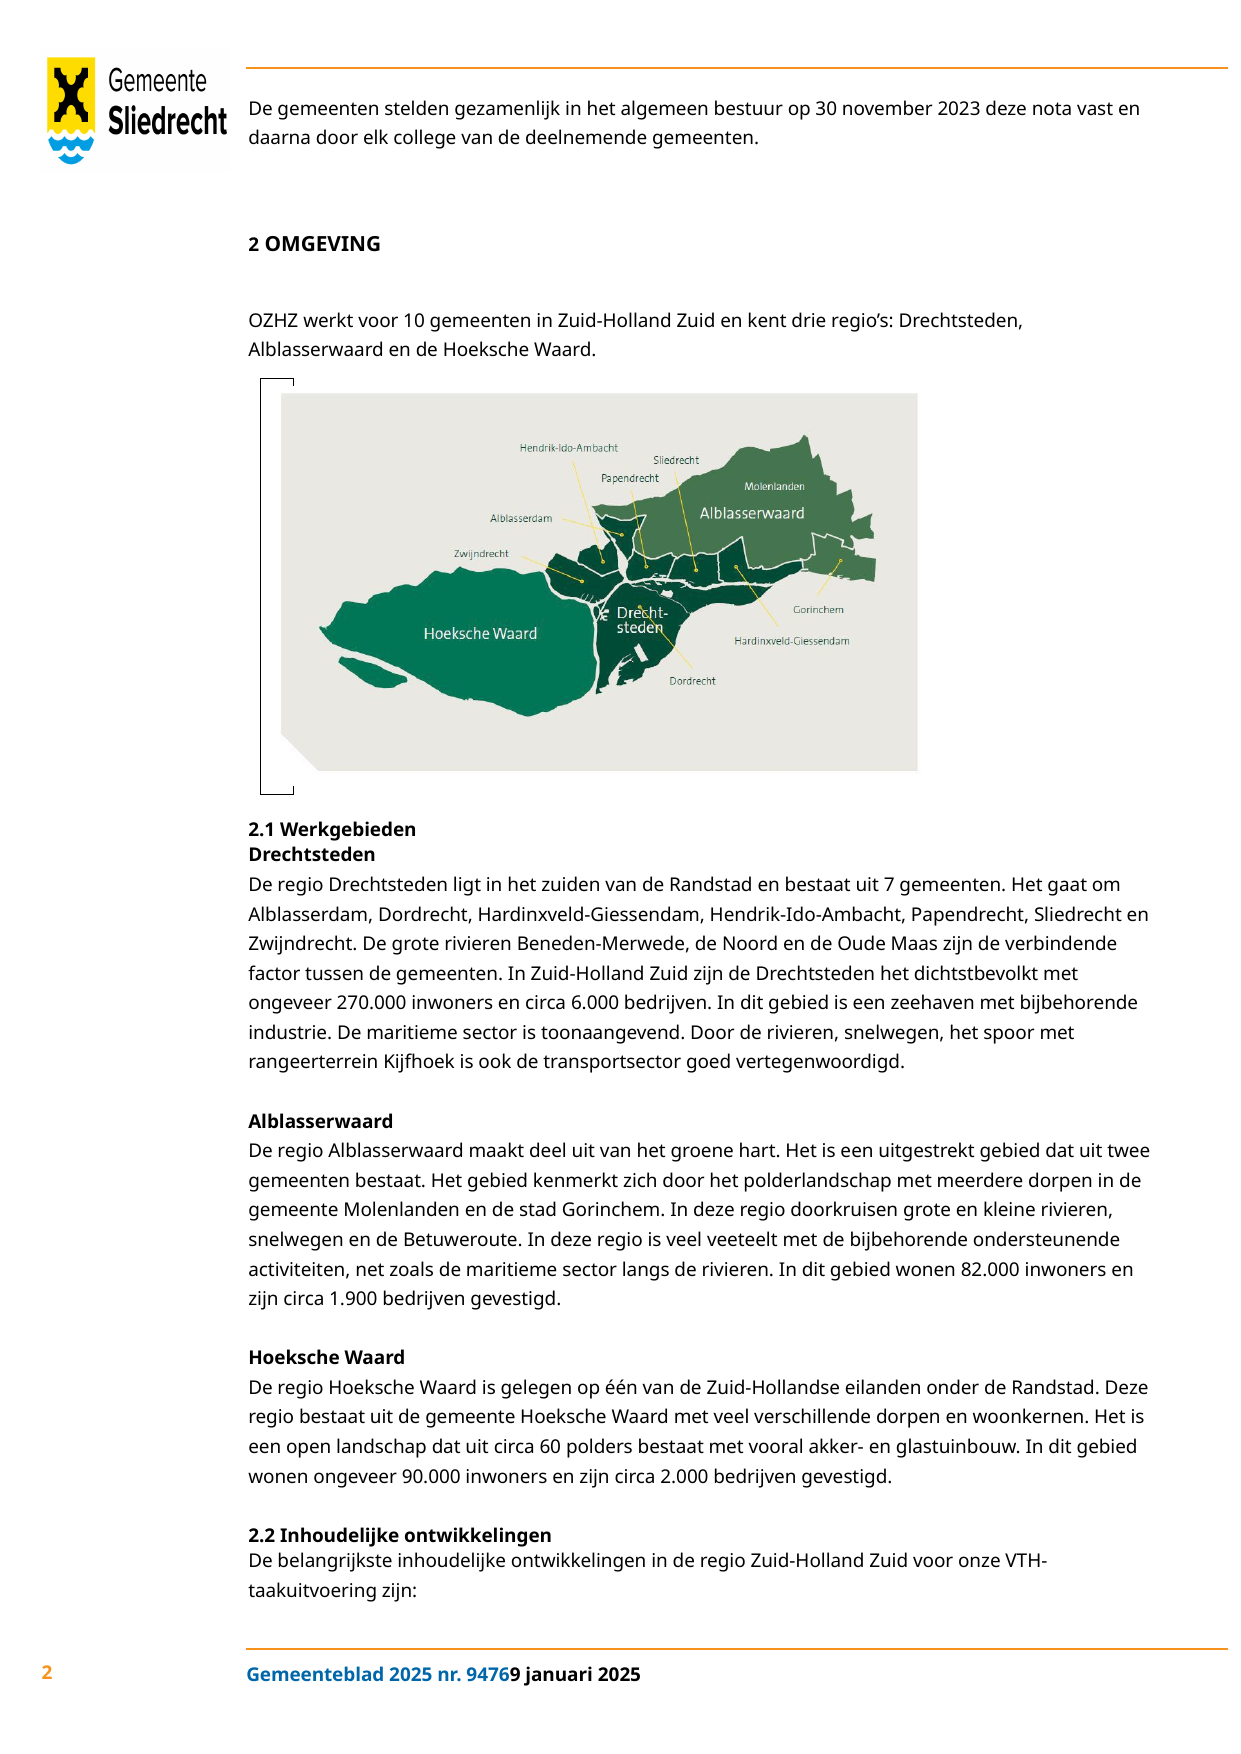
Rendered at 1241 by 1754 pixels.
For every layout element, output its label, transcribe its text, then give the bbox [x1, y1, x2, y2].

text De belangrijkste inhoudelijke ontwikkelingen in de regio Zuid-Holland Zuid voor onze VTH- taakuitvoering zijn: [248, 1548, 1152, 1603]
picture [41, 47, 231, 172]
text De gemeenten stelden gezamenlijk in het algemeen bestuur op 30 november 2023 deze nota vast en daarna door elk college van de deelnemende gemeenten. [248, 95, 1152, 150]
text Alblasserwaard [248, 1108, 1152, 1133]
text 2 OMGEVING [248, 229, 1152, 258]
text 2.1 Werkgebieden [248, 816, 1152, 842]
text 2.2 Inhoudelijke ontwikkelingen [248, 1522, 1152, 1548]
text De regio Hoeksche Waard is gelegen op één van de Zuid-Hollandse eilanden onder de Randstad. Deze regio bestaat uit de gemeente Hoeksche Waard met veel verschillende dorpen en woonkernen. Het is een open landschap dat uit circa 60 polders bestaat met vooral akker- en glastuinbouw. In dit gebied wonen ongeveer 90.000 inwoners en zijn circa 2.000 bedrijven gevestigd. [248, 1374, 1152, 1488]
picture [268, 386, 927, 786]
text Drechtsteden [248, 842, 1152, 867]
text Hoeksche Waard [248, 1344, 1152, 1370]
text OZHZ werkt voor 10 gemeenten in Zuid-Holland Zuid en kent drie regio’s: Drechtsteden, Alblasserwaard en de Hoeksche Waard. [248, 307, 1152, 362]
text De regio Drechtsteden ligt in het zuiden van de Randstad en bestaat uit 7 gemeenten. Het gaat om Alblasserdam, Dordrecht, Hardinxveld-Giessendam, Hendrik-Ido-Ambacht, Papendrecht, Sliedrecht en Zwijndrecht. De grote rivieren Beneden-Merwede, de Noord en de Oude Maas zijn de verbindende factor tussen de gemeenten. In Zuid-Holland Zuid zijn de Drechtsteden het dichtstbevolkt met ongeveer 270.000 inwoners en circa 6.000 bedrijven. In dit gebied is een zeehaven met bijbehorende industrie. De maritieme sector is toonaangevend. Door de rivieren, snelwegen, het spoor met rangeerterrein Kijfhoek is ook de transportsector goed vertegenwoordigd. [248, 871, 1152, 1074]
text De regio Alblasserwaard maakt deel uit van het groene hart. Het is een uitgestrekt gebied dat uit twee gemeenten bestaat. Het gebied kenmerkt zich door het polderlandschap met meerdere dorpen in de gemeente Molenlanden en de stad Gorinchem. In deze regio doorkruisen grote en kleine rivieren, snelwegen en de Betuweroute. In deze regio is veel veeteelt met de bijbehorende ondersteunende activiteiten, net zoals de maritieme sector langs de rivieren. In dit gebied wonen 82.000 inwoners en zijn circa 1.900 bedrijven gevestigd. [248, 1137, 1152, 1311]
